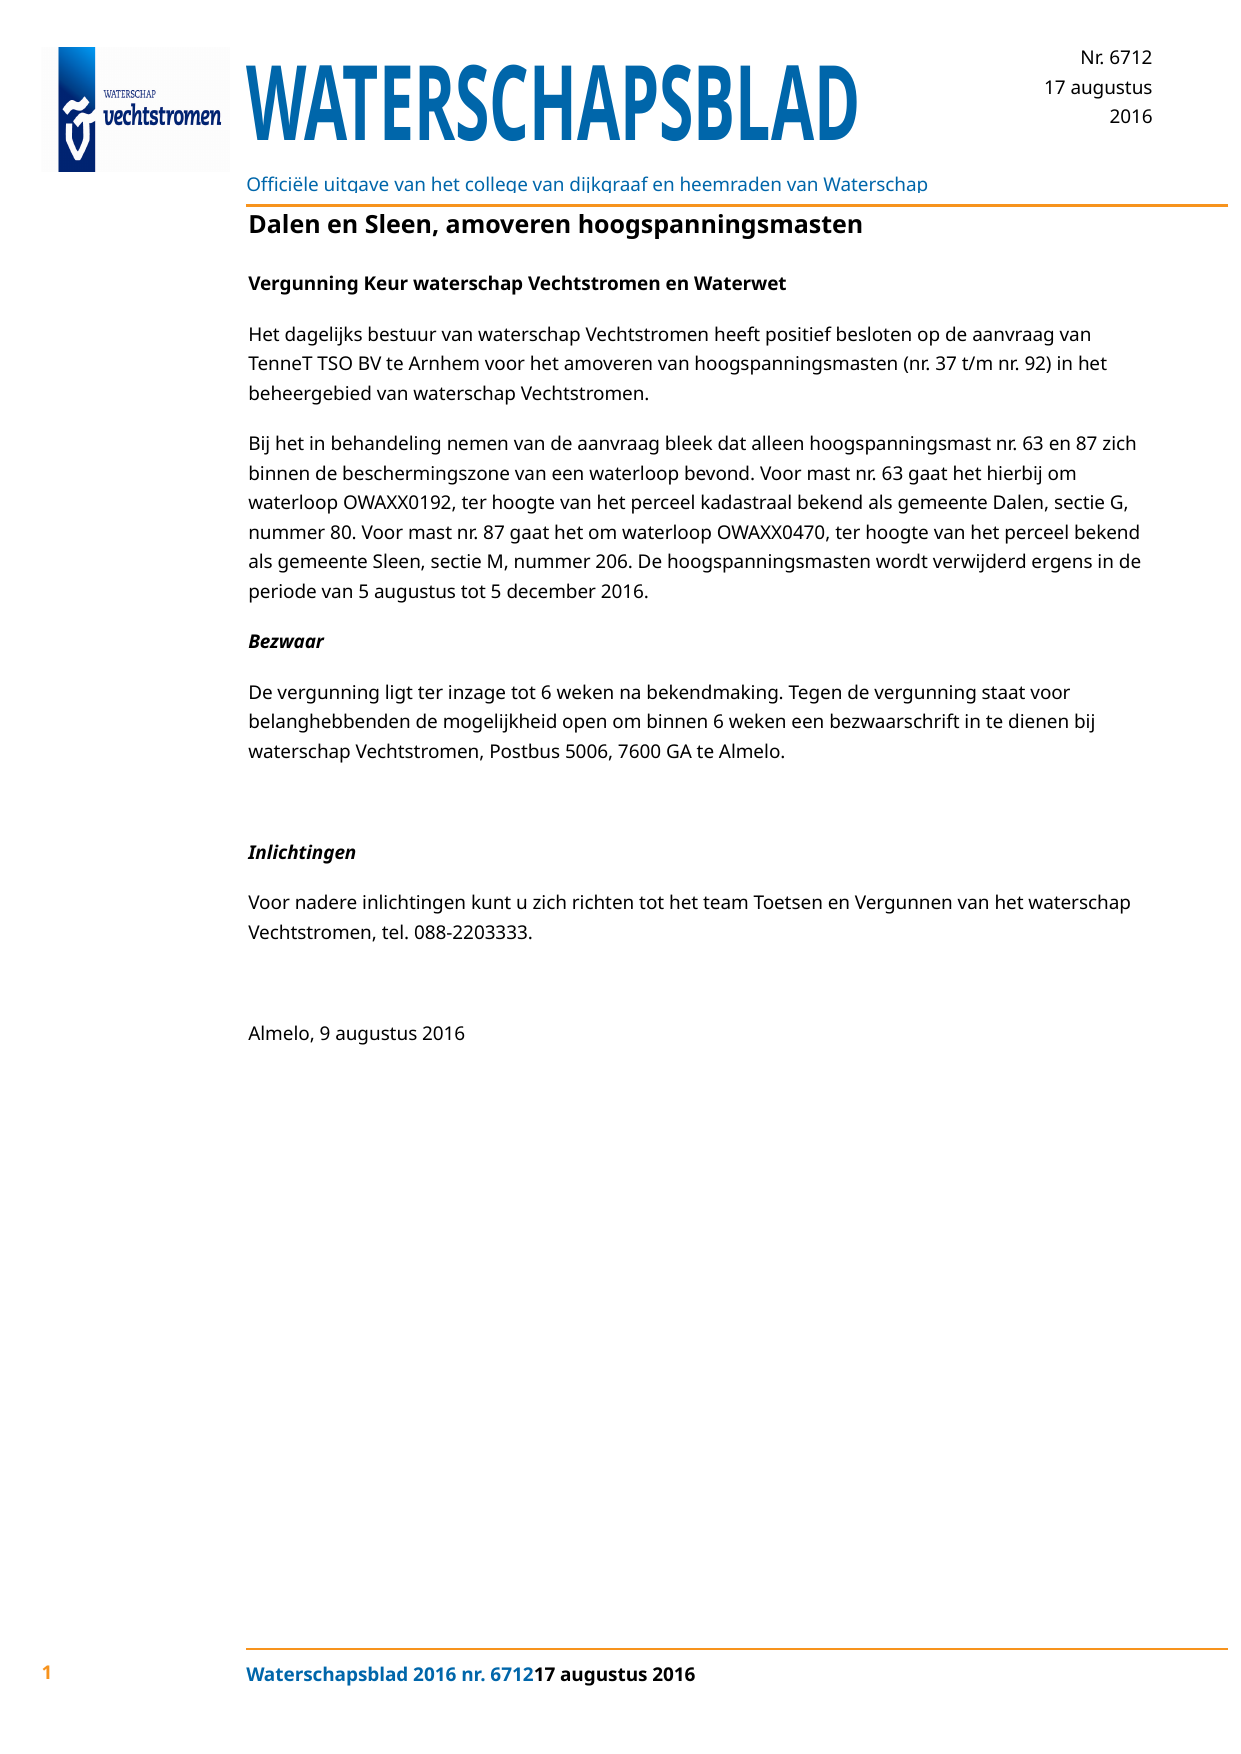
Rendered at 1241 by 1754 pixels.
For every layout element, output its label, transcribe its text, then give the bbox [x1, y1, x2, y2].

text De vergunning ligt ter inzage tot 6 weken na bekendmaking. Tegen de vergunning staat voor belanghebbenden de mogelijkheid open om binnen 6 weken een bezwaarschrift in te dienen bij waterschap Vechtstromen, Postbus 5006, 7600 GA te Almelo. [248, 679, 1152, 764]
text Dalen en Sleen, amoveren hoogspanningsmasten [248, 207, 1152, 241]
text Bezwaar [248, 629, 1152, 654]
text Bij het in behandeling nemen van de aanvraag bleek dat alleen hoogspanningsmast nr. 63 en 87 zich binnen de beschermingszone van een waterloop bevond. Voor mast nr. 63 gaat het hierbij om waterloop OWAXX0192, ter hoogte van het perceel kadastraal bekend als gemeente Dalen, sectie G, nummer 80. Voor mast nr. 87 gaat het om waterloop OWAXX0470, ter hoogte van het perceel bekend als gemeente Sleen, sectie M, nummer 206. De hoogspanningsmasten wordt verwijderd ergens in de periode van 5 augustus tot 5 december 2016. [248, 430, 1152, 604]
text Het dagelijks bestuur van waterschap Vechtstromen heeft positief besloten op de aanvraag van TenneT TSO BV te Arnhem voor het amoveren van hoogspanningsmasten (nr. 37 t/m nr. 92) in het beheergebied van waterschap Vechtstromen. [248, 321, 1152, 406]
text Vergunning Keur waterschap Vechtstromen en Waterwet [248, 270, 1152, 296]
text Inlichtingen [248, 839, 1152, 865]
text Almelo, 9 augustus 2016 [248, 1020, 1152, 1046]
text Voor nadere inlichtingen kunt u zich richten tot het team Toetsen en Vergunnen van het waterschap Vechtstromen, tel. 088-2203333. [248, 889, 1152, 945]
picture [41, 47, 231, 172]
